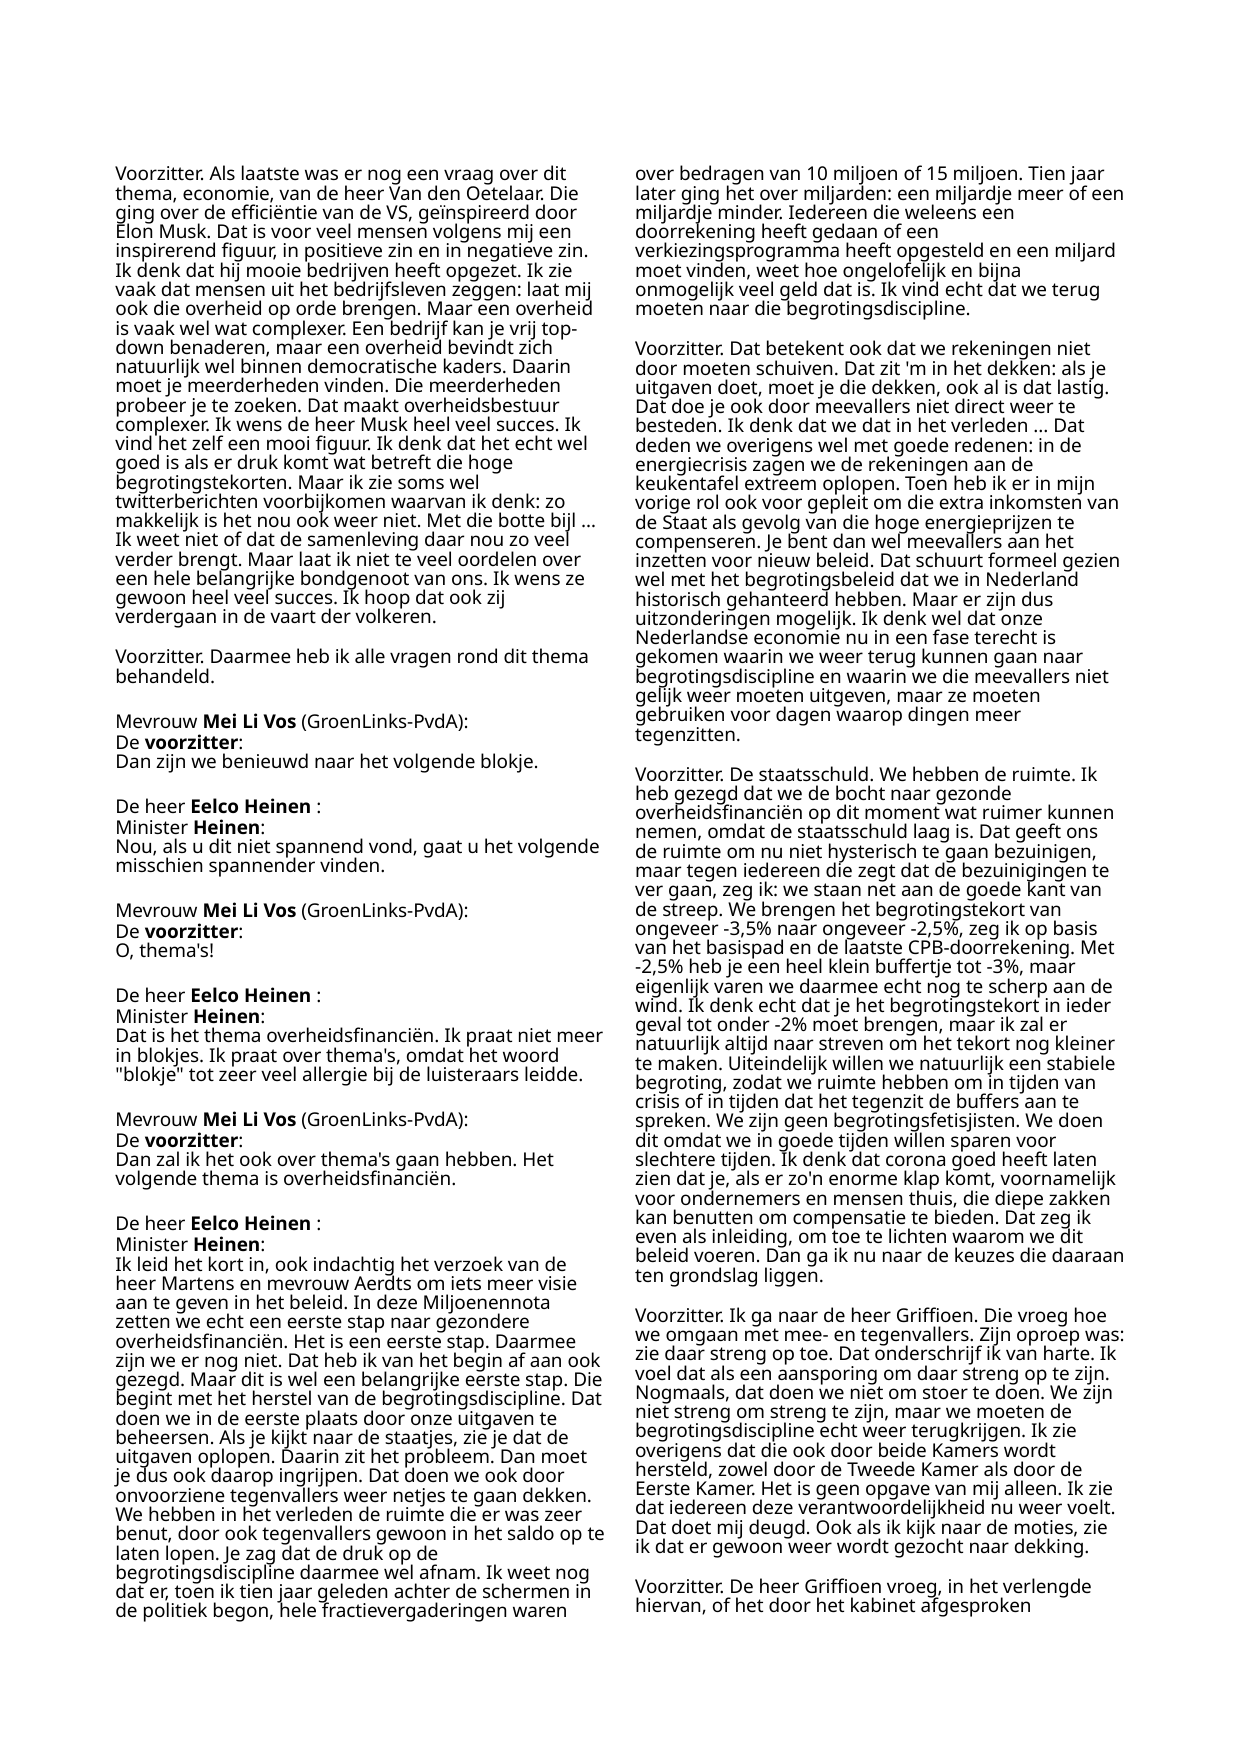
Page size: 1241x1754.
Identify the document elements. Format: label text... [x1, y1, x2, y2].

text De voorzitter: [115, 1132, 605, 1151]
text Nou, als u dit niet spannend vond, gaat u het volgende misschien spannender vinden. [115, 838, 605, 877]
text Minister Heinen: [115, 1008, 605, 1027]
text De voorzitter: [115, 734, 605, 753]
text O, thema's! [115, 942, 605, 962]
text Minister Heinen: [115, 819, 605, 838]
text Mevrouw Mei Li Vos (GroenLinks-PvdA): [115, 1106, 605, 1132]
text over bedragen van 10 miljoen of 15 miljoen. Tien jaar later ging het over miljarden: een miljardje meer of een miljardje minder. Iedereen die weleens een doorrekening heeft gedaan of een verkiezingsprogramma heeft opgesteld en een miljard moet vinden, weet hoe ongelofelijk en bijna onmogelijk veel geld dat is. Ik vind echt dat we terug moeten naar die begrotingsdiscipline. [635, 165, 1125, 319]
text Minister Heinen: [115, 1236, 605, 1256]
text De voorzitter: [115, 923, 605, 942]
text De heer Eelco Heinen : [115, 1211, 605, 1236]
text Voorzitter. Daarmee heb ik alle vragen rond dit thema behandeld. [115, 648, 605, 687]
text Voorzitter. Dat betekent ook dat we rekeningen niet door moeten schuiven. Dat zit 'm in het dekken: als je uitgaven doet, moet je die dekken, ook al is dat lastig. Dat doe je ook door meevallers niet direct weer te besteden. Ik denk dat we dat in het verleden ... Dat deden we overigens wel met goede redenen: in de energiecrisis zagen we de rekeningen aan de keukentafel extreem oplopen. Toen heb ik er in mijn vorige rol ook voor gepleit om die extra inkomsten van de Staat als gevolg van die hoge energieprijzen te compenseren. Je bent dan wel meevallers aan het inzetten voor nieuw beleid. Dat schuurt formeel gezien wel met het begrotingsbeleid dat we in Nederland historisch gehanteerd hebben. Maar er zijn dus uitzonderingen mogelijk. Ik denk wel dat onze Nederlandse economie nu in een fase terecht is gekomen waarin we weer terug kunnen gaan naar begrotingsdiscipline en waarin we die meevallers niet gelijk weer moeten uitgeven, maar ze moeten gebruiken voor dagen waarop dingen meer tegenzitten. [635, 340, 1125, 745]
text Dan zijn we benieuwd naar het volgende blokje. [115, 753, 605, 772]
text Dan zal ik het ook over thema's gaan hebben. Het volgende thema is overheidsfinanciën. [115, 1151, 605, 1190]
text Dat is het thema overheidsfinanciën. Ik praat niet meer in blokjes. Ik praat over thema's, omdat het woord "blokje" tot zeer veel allergie bij de luisteraars leidde. [115, 1027, 605, 1085]
text De heer Eelco Heinen : [115, 982, 605, 1008]
text De heer Eelco Heinen : [115, 793, 605, 819]
text Ik leid het kort in, ook indachtig het verzoek van de heer Martens en mevrouw Aerdts om iets meer visie aan te geven in het beleid. In deze Miljoenennota zetten we echt een eerste stap naar gezondere overheidsfinanciën. Het is een eerste stap. Daarmee zijn we er nog niet. Dat heb ik van het begin af aan ook gezegd. Maar dit is wel een belangrijke eerste stap. Die begint met het herstel van de begrotingsdiscipline. Dat doen we in de eerste plaats door onze uitgaven te beheersen. Als je kijkt naar de staatjes, zie je dat de uitgaven oplopen. Daarin zit het probleem. Dan moet je dus ook daarop ingrijpen. Dat doen we ook door onvoorziene tegenvallers weer netjes te gaan dekken. We hebben in het verleden de ruimte die er was zeer benut, door ook tegenvallers gewoon in het saldo op te laten lopen. Je zag dat de druk op de begrotingsdiscipline daarmee wel afnam. Ik weet nog dat er, toen ik tien jaar geleden achter de schermen in de politiek begon, hele fractievergaderingen waren [115, 1256, 605, 1622]
text Voorzitter. Als laatste was er nog een vraag over dit thema, economie, van de heer Van den Oetelaar. Die ging over de efficiëntie van de VS, geïnspireerd door Elon Musk. Dat is voor veel mensen volgens mij een inspirerend figuur, in positieve zin en in negatieve zin. Ik denk dat hij mooie bedrijven heeft opgezet. Ik zie vaak dat mensen uit het bedrijfsleven zeggen: laat mij ook die overheid op orde brengen. Maar een overheid is vaak wel wat complexer. Een bedrijf kan je vrij top-down benaderen, maar een overheid bevindt zich natuurlijk wel binnen democratische kaders. Daarin moet je meerderheden vinden. Die meerderheden probeer je te zoeken. Dat maakt overheidsbestuur complexer. Ik wens de heer Musk heel veel succes. Ik vind het zelf een mooi figuur. Ik denk dat het echt wel goed is als er druk komt wat betreft die hoge begrotingstekorten. Maar ik zie soms wel twitterberichten voorbijkomen waarvan ik denk: zo makkelijk is het nou ook weer niet. Met die botte bijl … Ik weet niet of dat de samenleving daar nou zo veel verder brengt. Maar laat ik niet te veel oordelen over een hele belangrijke bondgenoot van ons. Ik wens ze gewoon heel veel succes. Ik hoop dat ook zij verdergaan in de vaart der volkeren. [115, 165, 605, 628]
text Voorzitter. De staatsschuld. We hebben de ruimte. Ik heb gezegd dat we de bocht naar gezonde overheidsfinanciën op dit moment wat ruimer kunnen nemen, omdat de staatsschuld laag is. Dat geeft ons de ruimte om nu niet hysterisch te gaan bezuinigen, maar tegen iedereen die zegt dat de bezuinigingen te ver gaan, zeg ik: we staan net aan de goede kant van de streep. We brengen het begrotingstekort van ongeveer -3,5% naar ongeveer -2,5%, zeg ik op basis van het basispad en de laatste CPB-doorrekening. Met -2,5% heb je een heel klein buffertje tot -3%, maar eigenlijk varen we daarmee echt nog te scherp aan de wind. Ik denk echt dat je het begrotingstekort in ieder geval tot onder -2% moet brengen, maar ik zal er natuurlijk altijd naar streven om het tekort nog kleiner te maken. Uiteindelijk willen we natuurlijk een stabiele begroting, zodat we ruimte hebben om in tijden van crisis of in tijden dat het tegenzit de buffers aan te spreken. We zijn geen begrotingsfetisjisten. We doen dit omdat we in goede tijden willen sparen voor slechtere tijden. Ik denk dat corona goed heeft laten zien dat je, als er zo'n enorme klap komt, voornamelijk voor ondernemers en mensen thuis, die diepe zakken kan benutten om compensatie te bieden. Dat zeg ik even als inleiding, om toe te lichten waarom we dit beleid voeren. Dan ga ik nu naar de keuzes die daaraan ten grondslag liggen. [635, 766, 1125, 1286]
text Mevrouw Mei Li Vos (GroenLinks-PvdA): [115, 897, 605, 923]
text Voorzitter. De heer Griffioen vroeg, in het verlengde hiervan, of het door het kabinet afgesproken [635, 1578, 1125, 1616]
text Mevrouw Mei Li Vos (GroenLinks-PvdA): [115, 708, 605, 734]
text Voorzitter. Ik ga naar de heer Griffioen. Die vroeg hoe we omgaan met mee- en tegenvallers. Zijn oproep was: zie daar streng op toe. Dat onderschrijf ik van harte. Ik voel dat als een aansporing om daar streng op te zijn. Nogmaals, dat doen we niet om stoer te doen. We zijn niet streng om streng te zijn, maar we moeten de begrotingsdiscipline echt weer terugkrijgen. Ik zie overigens dat die ook door beide Kamers wordt hersteld, zowel door de Tweede Kamer als door de Eerste Kamer. Het is geen opgave van mij alleen. Ik zie dat iedereen deze verantwoordelijkheid nu weer voelt. Dat doet mij deugd. Ook als ik kijk naar de moties, zie ik dat er gewoon weer wordt gezocht naar dekking. [635, 1307, 1125, 1557]
